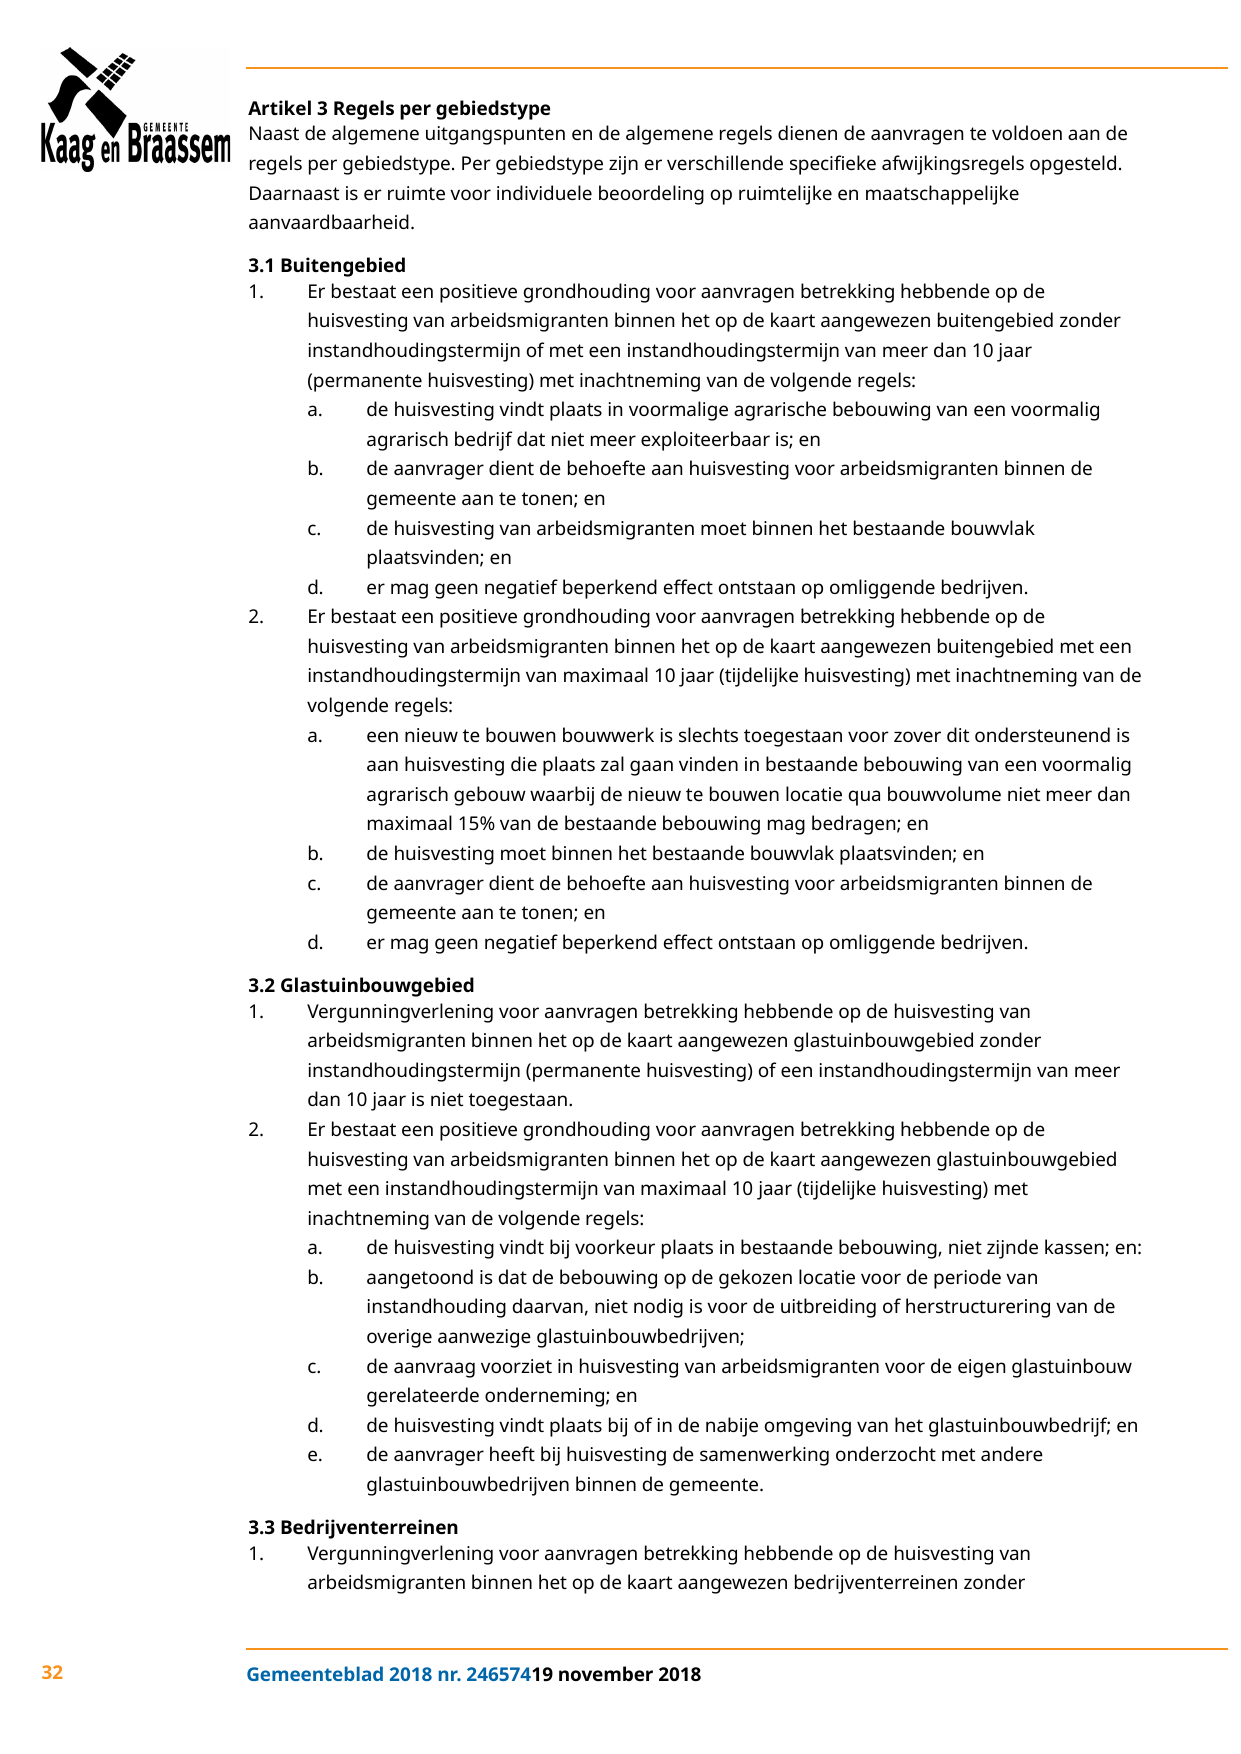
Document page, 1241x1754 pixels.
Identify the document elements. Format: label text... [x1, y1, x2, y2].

text 3.1 Buitengebied [248, 252, 1152, 278]
list de huisvesting vindt bij voorkeur plaats in bestaande bebouwing, niet zijnde kassen; en: [307, 1234, 1152, 1260]
text Naast de algemene uitgangspunten en de algemene regels dienen de aanvragen te voldoen aan de regels per gebiedstype. Per gebiedstype zijn er verschillende specifieke afwijkingsregels opgesteld. Daarnaast is er ruimte voor individuele beoordeling op ruimtelijke en maatschappelijke aanvaardbaarheid. [248, 121, 1152, 235]
list er mag geen negatief beperkend effect ontstaan op omliggende bedrijven. [307, 929, 1152, 955]
list de aanvrager dient de behoefte aan huisvesting voor arbeidsmigranten binnen de gemeente aan te tonen; en [307, 456, 1152, 511]
list Er bestaat een positieve grondhouding voor aanvragen betrekking hebbende op de huisvesting van arbeidsmigranten binnen het op de kaart aangewezen buitengebied zonder instandhoudingstermijn of met een instandhoudingstermijn van meer dan 10 jaar (permanente huisvesting) met inachtneming van de volgende regels: [248, 278, 1152, 393]
list een nieuw te bouwen bouwwerk is slechts toegestaan voor zover dit ondersteunend is aan huisvesting die plaats zal gaan vinden in bestaande bebouwing van een voormalig agrarisch gebouw waarbij de nieuw te bouwen locatie qua bouwvolume niet meer dan maximaal 15% van de bestaande bebouwing mag bedragen; en [307, 722, 1152, 836]
picture [41, 47, 231, 172]
list de aanvraag voorziet in huisvesting van arbeidsmigranten voor de eigen glastuinbouw gerelateerde onderneming; en [307, 1353, 1152, 1408]
list er mag geen negatief beperkend effect ontstaan op omliggende bedrijven. [307, 574, 1152, 600]
text 3.2 Glastuinbouwgebied [248, 972, 1152, 998]
list Er bestaat een positieve grondhouding voor aanvragen betrekking hebbende op de huisvesting van arbeidsmigranten binnen het op de kaart aangewezen glastuinbouwgebied met een instandhoudingstermijn van maximaal 10 jaar (tijdelijke huisvesting) met inachtneming van de volgende regels: [248, 1116, 1152, 1231]
list de huisvesting moet binnen het bestaande bouwvlak plaatsvinden; en [307, 840, 1152, 866]
text 3.3 Bedrijventerreinen [248, 1514, 1152, 1540]
text Artikel 3 Regels per gebiedstype [248, 95, 1152, 121]
list Vergunningverlening voor aanvragen betrekking hebbende op de huisvesting van arbeidsmigranten binnen het op de kaart aangewezen bedrijventerreinen zonder [248, 1540, 1152, 1595]
list de aanvrager heeft bij huisvesting de samenwerking onderzocht met andere glastuinbouwbedrijven binnen de gemeente. [307, 1442, 1152, 1497]
list de huisvesting vindt plaats in voormalige agrarische bebouwing van een voormalig agrarisch bedrijf dat niet meer exploiteerbaar is; en [307, 396, 1152, 452]
list de huisvesting vindt plaats bij of in de nabije omgeving van het glastuinbouwbedrijf; en [307, 1412, 1152, 1438]
list de aanvrager dient de behoefte aan huisvesting voor arbeidsmigranten binnen de gemeente aan te tonen; en [307, 870, 1152, 925]
list Vergunningverlening voor aanvragen betrekking hebbende op de huisvesting van arbeidsmigranten binnen het op de kaart aangewezen glastuinbouwgebied zonder instandhoudingstermijn (permanente huisvesting) of een instandhoudingstermijn van meer dan 10 jaar is niet toegestaan. [248, 998, 1152, 1112]
list Er bestaat een positieve grondhouding voor aanvragen betrekking hebbende op de huisvesting van arbeidsmigranten binnen het op de kaart aangewezen buitengebied met een instandhoudingstermijn van maximaal 10 jaar (tijdelijke huisvesting) met inachtneming van de volgende regels: [248, 603, 1152, 718]
list de huisvesting van arbeidsmigranten moet binnen het bestaande bouwvlak plaatsvinden; en [307, 515, 1152, 570]
list aangetoond is dat de bebouwing op de gekozen locatie voor de periode van instandhouding daarvan, niet nodig is voor de uitbreiding of herstructurering van de overige aanwezige glastuinbouwbedrijven; [307, 1264, 1152, 1349]
